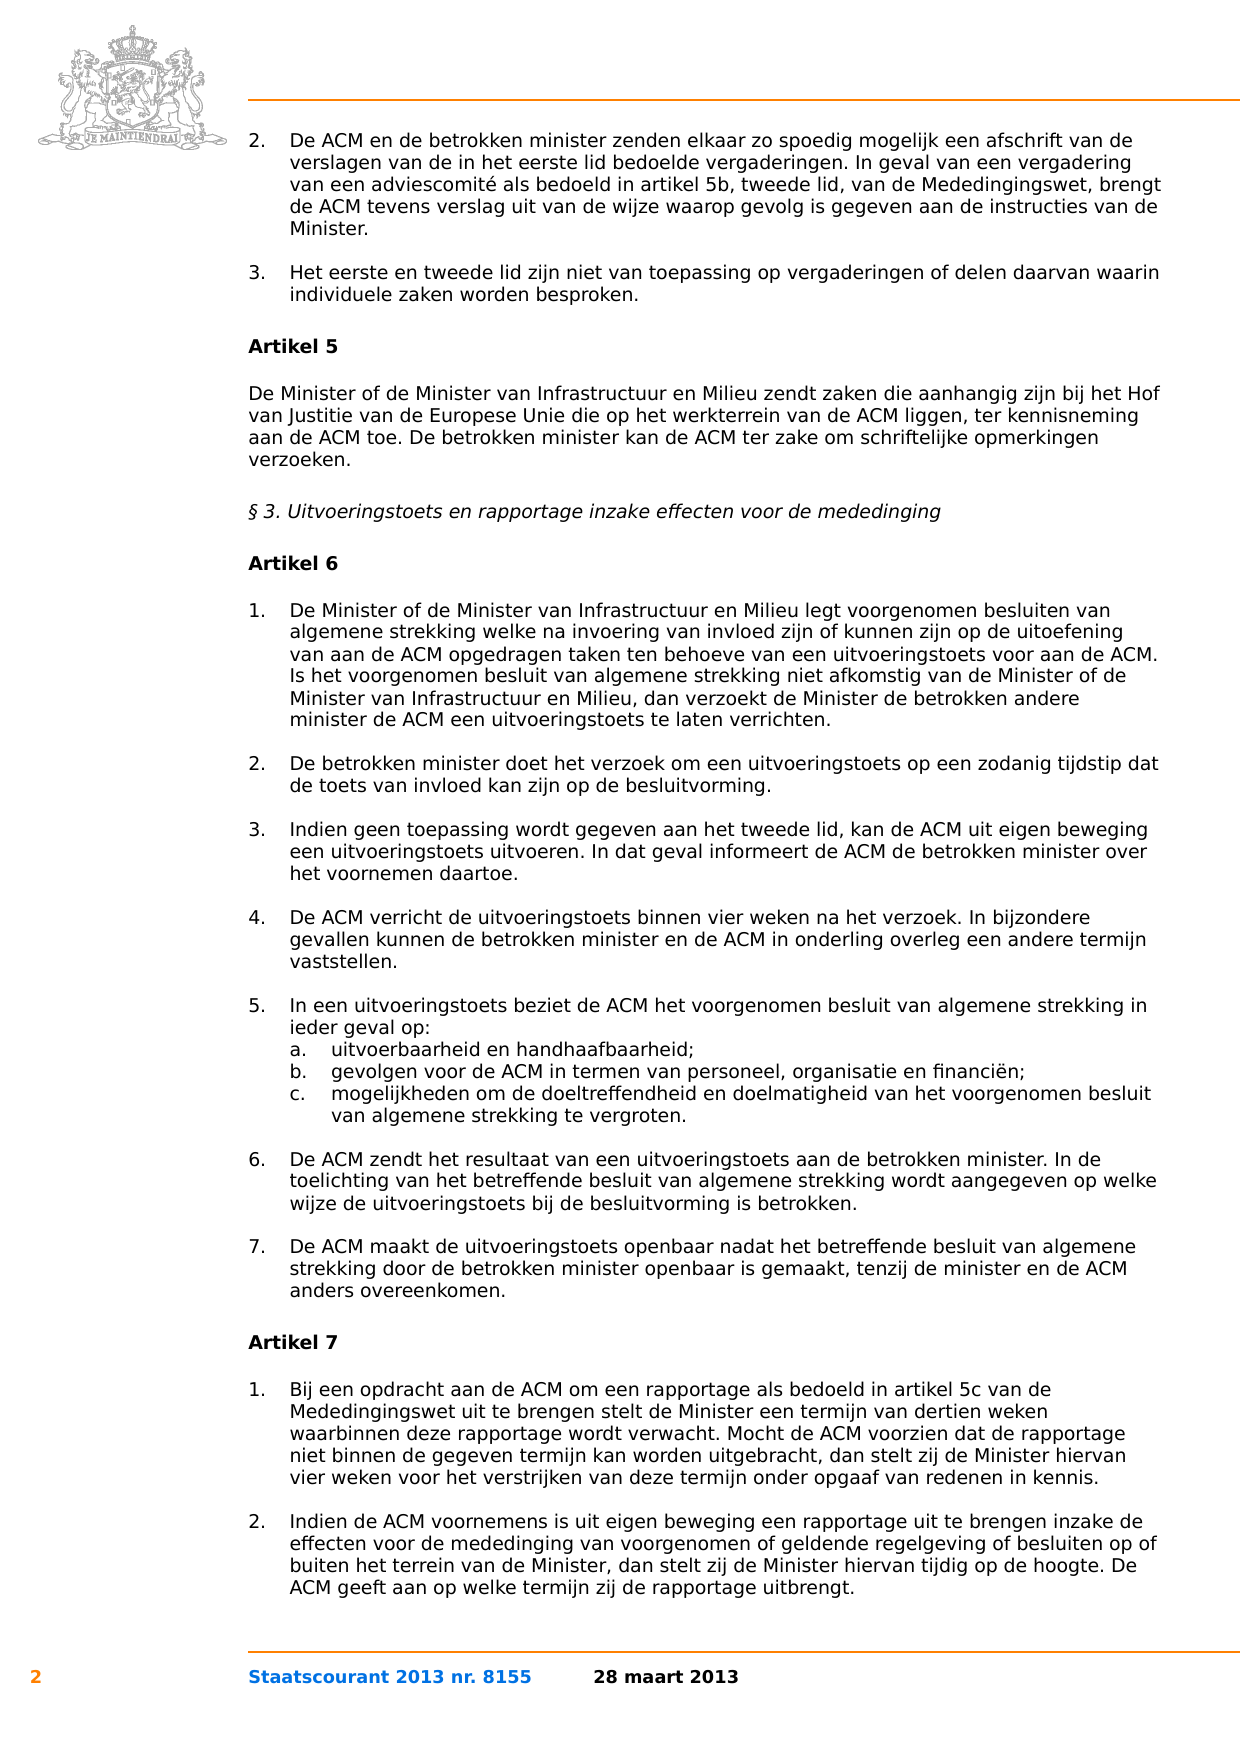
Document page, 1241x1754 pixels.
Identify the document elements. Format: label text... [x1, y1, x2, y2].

text 1. De Minister of de Minister van Infrastructuur en Milieu legt voorgenomen besluiten van algemene strekking welke na invoering van invloed zijn of kunnen zijn op de uitoefening van aan de ACM opgedragen taken ten behoeve van een uitvoeringstoets voor aan de ACM. Is het voorgenomen besluit van algemene strekking niet afkomstig van de Minister of de Minister van Infrastructuur en Milieu, dan verzoekt de Minister de betrokken andere minister de ACM een uitvoeringstoets te laten verrichten. [248, 599, 1163, 731]
text 7. De ACM maakt de uitvoeringstoets openbaar nadat het betreffende besluit van algemene strekking door de betrokken minister openbaar is gemaakt, tenzij de minister en de ACM anders overeenkomen. [248, 1236, 1163, 1302]
subtitle § 3. Uitvoeringstoets en rapportage inzake effecten voor de mededinging [248, 501, 1163, 522]
text 3. Het eerste en tweede lid zijn niet van toepassing op vergaderingen of delen daarvan waarin individuele zaken worden besproken. [248, 262, 1163, 306]
text 1. Bij een opdracht aan de ACM om een rapportage als bedoeld in artikel 5c van de Mededingingswet uit te brengen stelt de Minister een termijn van dertien weken waarbinnen deze rapportage wordt verwacht. Mocht de ACM voorzien dat de rapportage niet binnen de gegeven termijn kan worden uitgebracht, dan stelt zij de Minister hiervan vier weken voor het verstrijken van deze termijn onder opgaaf van redenen in kennis. [248, 1379, 1163, 1489]
text 6. De ACM zendt het resultaat van een uitvoeringstoets aan de betrokken minister. In de toelichting van het betreffende besluit van algemene strekking wordt aangegeven op welke wijze de uitvoeringstoets bij de besluitvorming is betrokken. [248, 1148, 1163, 1214]
text De Minister of de Minister van Infrastructuur en Milieu zendt zaken die aanhangig zijn bij het Hof van Justitie van de Europese Unie die op het werkterrein van de ACM liggen, ter kennisneming aan de ACM toe. De betrokken minister kan de ACM ter zake om schriftelijke opmerkingen verzoeken. [248, 383, 1163, 471]
subtitle Artikel 6 [248, 552, 1163, 574]
text 4. De ACM verricht de uitvoeringstoets binnen vier weken na het verzoek. In bijzondere gevallen kunnen de betrokken minister en de ACM in onderling overleg een andere termijn vaststellen. [248, 907, 1163, 973]
text 2. De ACM en de betrokken minister zenden elkaar zo spoedig mogelijk een afschrift van de verslagen van de in het eerste lid bedoelde vergaderingen. In geval van een vergadering van een adviescomité als bedoeld in artikel 5b, tweede lid, van de Mededingingswet, brengt de ACM tevens verslag uit van de wijze waarop gevolg is gegeven aan de instructies van de Minister. [248, 130, 1163, 240]
text 2. Indien de ACM voornemens is uit eigen beweging een rapportage uit te brengen inzake de effecten voor de mededinging van voorgenomen of geldende regelgeving of besluiten op of buiten het terrein van de Minister, dan stelt zij de Minister hiervan tijdig op de hoogte. De ACM geeft aan op welke termijn zij de rapportage uitbrengt. [248, 1511, 1163, 1599]
text 5. In een uitvoeringstoets beziet de ACM het voorgenomen besluit van algemene strekking in ieder geval op: [248, 995, 1163, 1039]
subtitle Artikel 7 [248, 1332, 1163, 1354]
text 2. De betrokken minister doet het verzoek om een uitvoeringstoets op een zodanig tijdstip dat de toets van invloed kan zijn op de besluitvorming. [248, 753, 1163, 797]
text 3. Indien geen toepassing wordt gegeven aan het tweede lid, kan de ACM uit eigen beweging een uitvoeringstoets uitvoeren. In dat geval informeert de ACM de betrokken minister over het voornemen daartoe. [248, 819, 1163, 885]
text b. gevolgen voor de ACM in termen van personeel, organisatie en financiën; [289, 1061, 1163, 1083]
text a. uitvoerbaarheid en handhaafbaarheid; [289, 1039, 1163, 1061]
subtitle Artikel 5 [248, 336, 1163, 358]
text c. mogelijkheden om de doeltreffendheid en doelmatigheid van het voorgenomen besluit van algemene strekking te vergroten. [289, 1083, 1163, 1127]
picture [38, 25, 227, 150]
